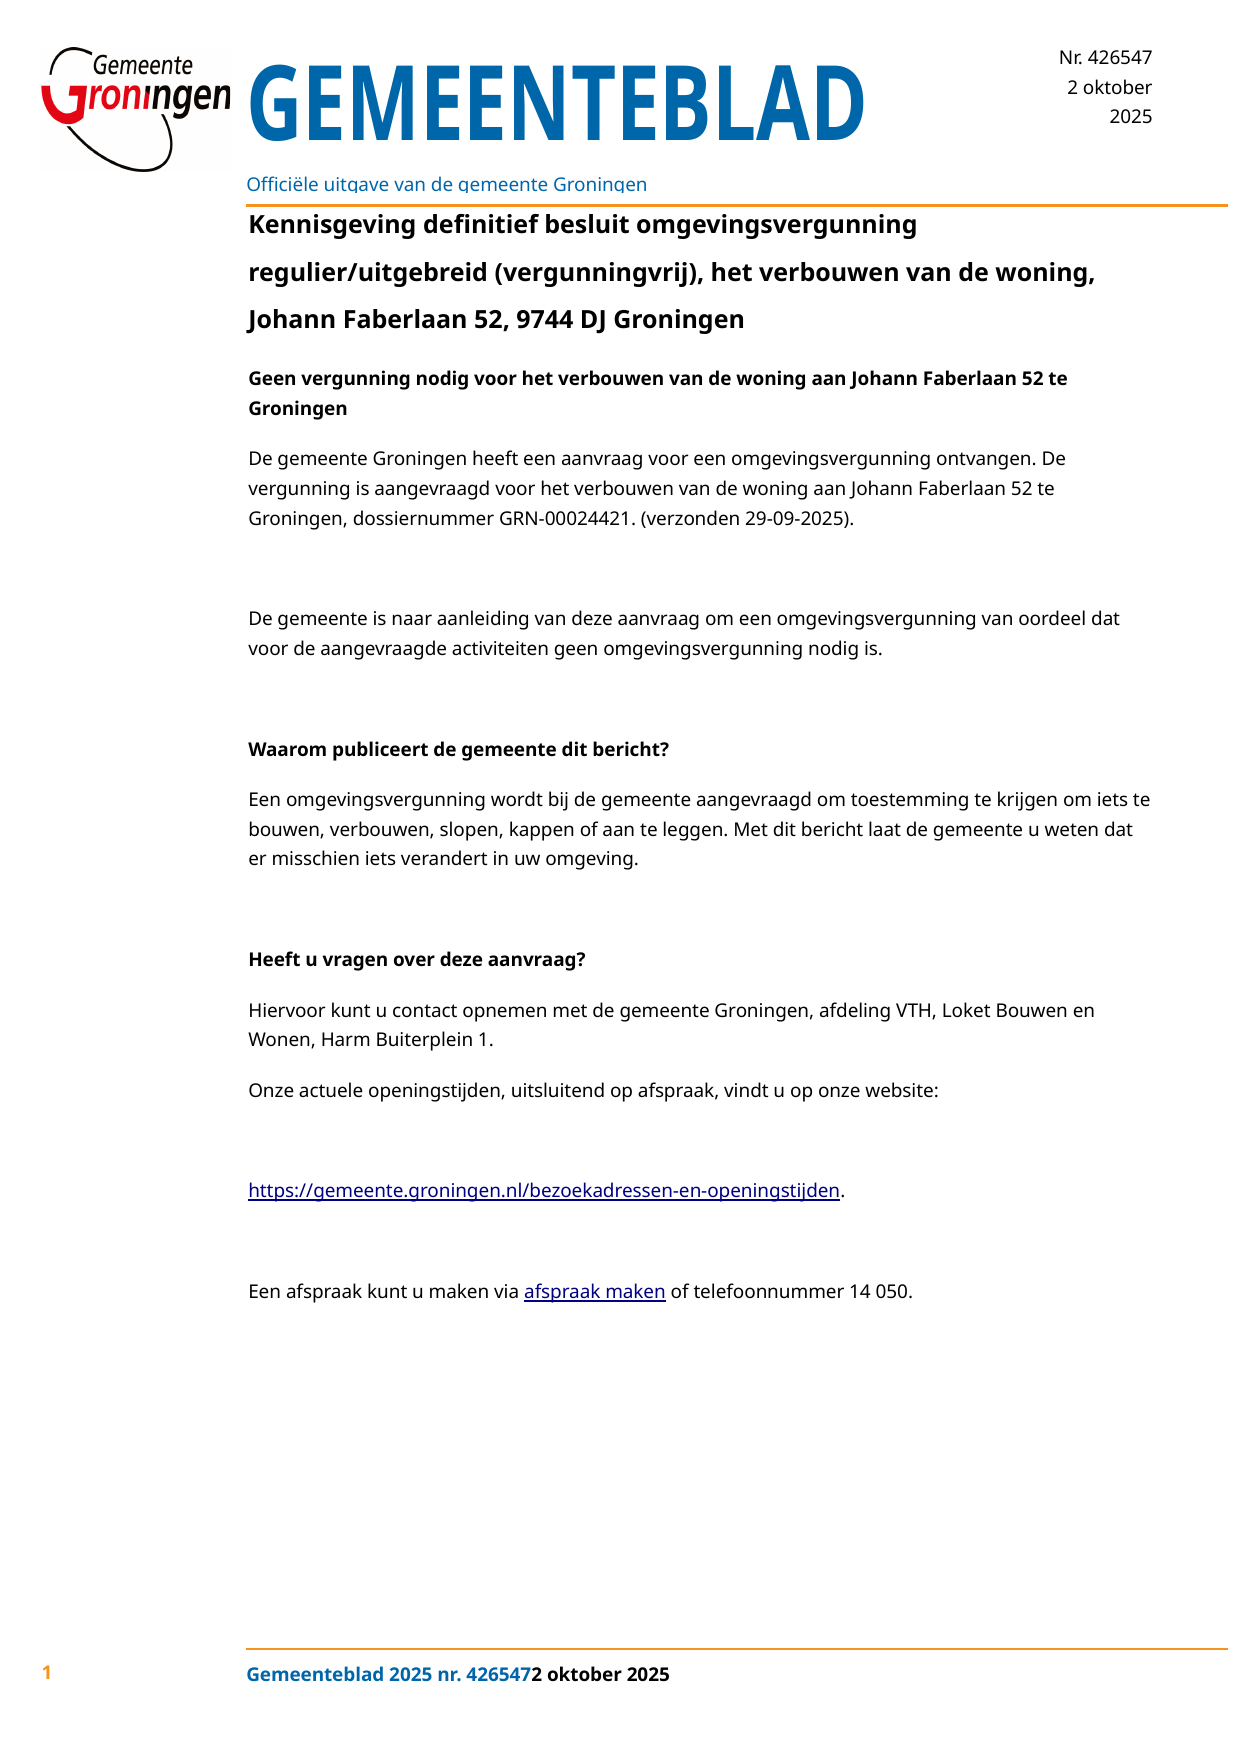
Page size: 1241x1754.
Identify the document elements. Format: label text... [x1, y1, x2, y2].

text Onze actuele openingstijden, uitsluitend op afspraak, vindt u op onze website: [248, 1077, 1152, 1102]
text Heeft u vragen over deze aanvraag? [248, 946, 1152, 972]
text Hiervoor kunt u contact opnemen met de gemeente Groningen, afdeling VTH, Loket Bouwen en Wonen, Harm Buiterplein 1. [248, 997, 1152, 1052]
text Kennisgeving definitief besluit omgevingsvergunning regulier/uitgebreid (vergunningvrij), het verbouwen van de woning, Johann Faberlaan 52, 9744 DJ Groningen [248, 207, 1152, 336]
text https://gemeente.groningen.nl/bezoekadressen-en-openingstijden. [248, 1178, 1152, 1203]
text Een afspraak kunt u maken via afspraak maken of telefoonnummer 14 050. [248, 1278, 1152, 1304]
text Waarom publiceert de gemeente dit bericht? [248, 736, 1152, 762]
text Geen vergunning nodig voor het verbouwen van de woning aan Johann Faberlaan 52 te Groningen [248, 366, 1152, 421]
text De gemeente is naar aanleiding van deze aanvraag om een omgevingsvergunning van oordeel dat voor de aangevraagde activiteiten geen omgevingsvergunning nodig is. [248, 606, 1152, 661]
text De gemeente Groningen heeft een aanvraag voor een omgevingsvergunning ontvangen. De vergunning is aangevraagd voor het verbouwen van de woning aan Johann Faberlaan 52 te Groningen, dossiernummer GRN-00024421. (verzonden 29-09-2025). [248, 446, 1152, 530]
text Een omgevingsvergunning wordt bij de gemeente aangevraagd om toestemming te krijgen om iets te bouwen, verbouwen, slopen, kappen of aan te leggen. Met dit bericht laat de gemeente u weten dat er misschien iets verandert in uw omgeving. [248, 786, 1152, 871]
picture [41, 47, 231, 172]
